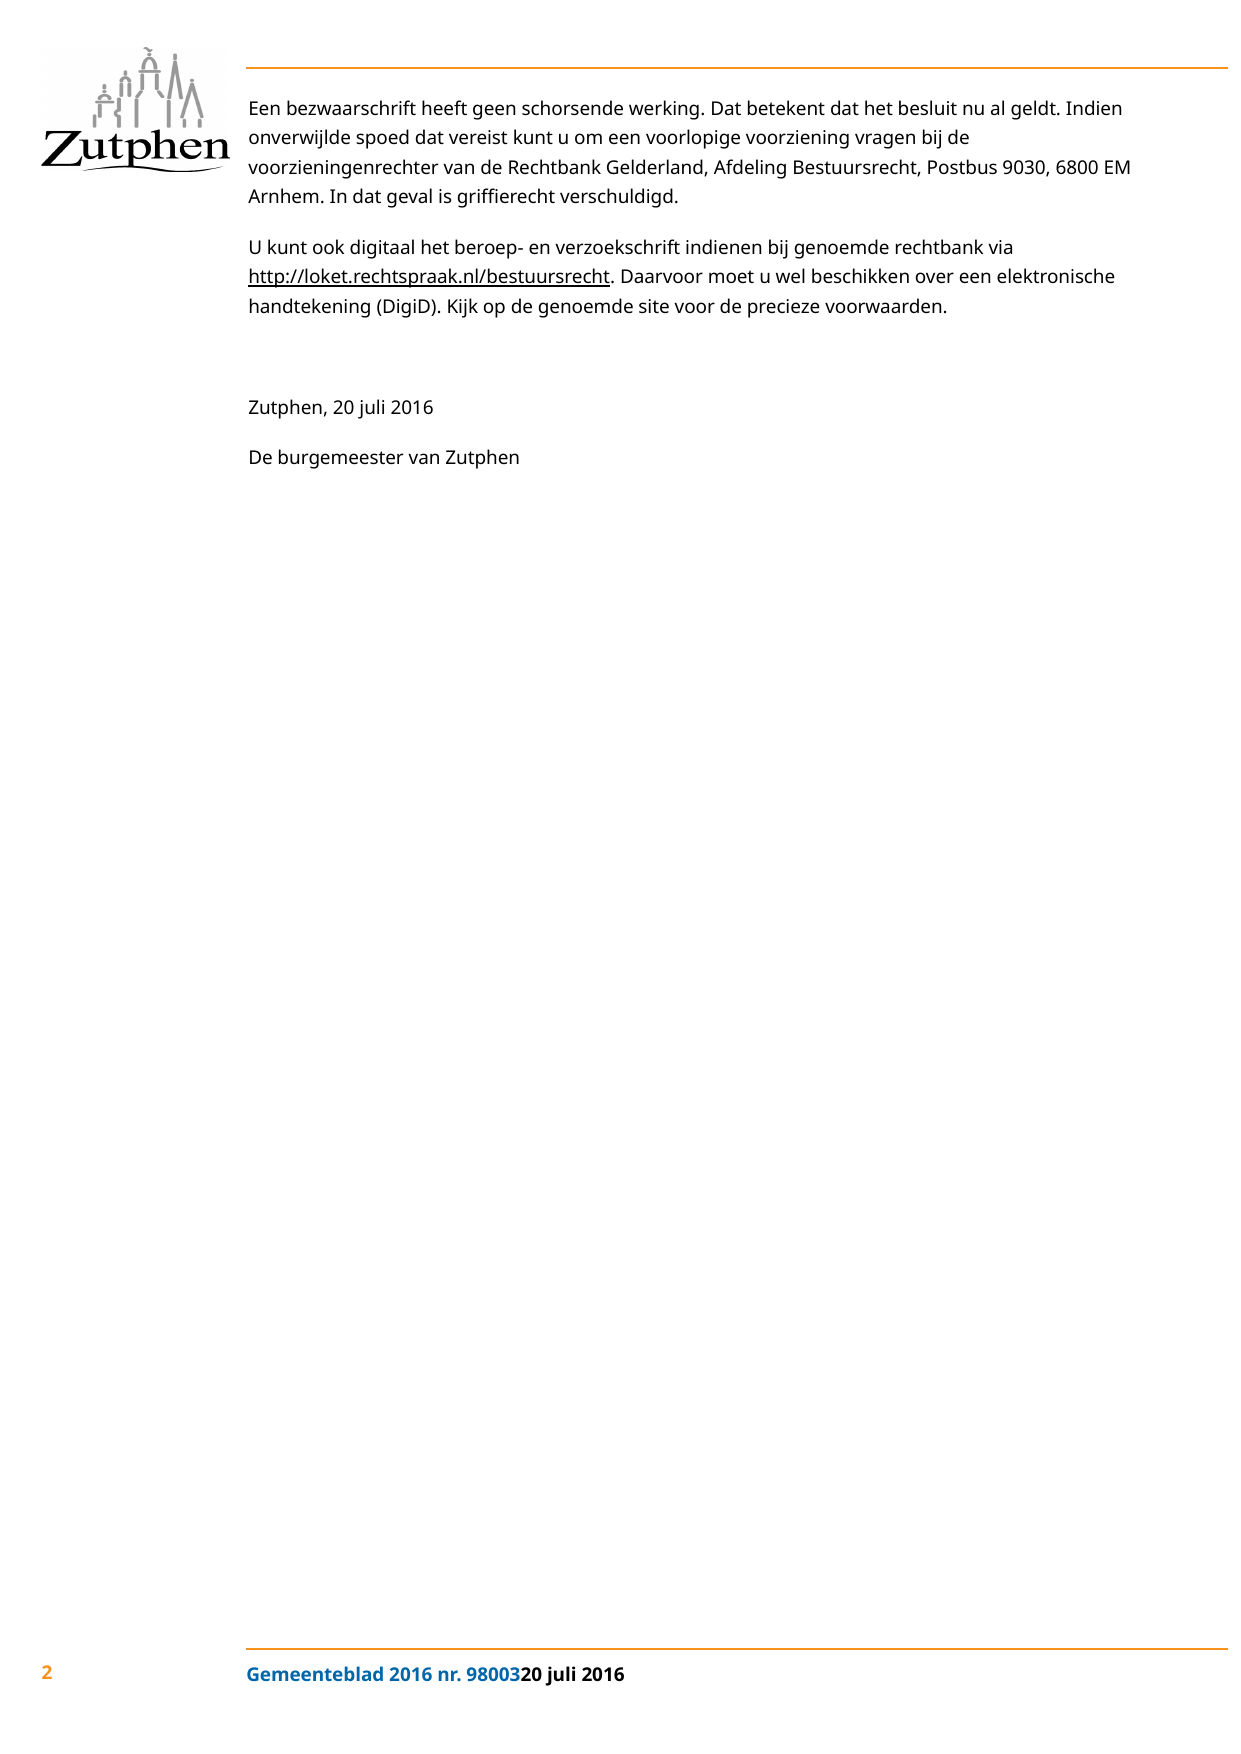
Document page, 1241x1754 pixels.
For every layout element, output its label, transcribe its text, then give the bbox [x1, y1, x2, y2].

picture [41, 47, 231, 172]
text U kunt ook digitaal het beroep- en verzoekschrift indienen bij genoemde rechtbank via http://loket.rechtspraak.nl/bestuursrecht. Daarvoor moet u wel beschikken over een elektronische handtekening (DigiD). Kijk op de genoemde site voor de precieze voorwaarden. [248, 234, 1152, 319]
text Zutphen, 20 juli 2016 [248, 394, 1152, 420]
text De burgemeester van Zutphen [248, 444, 1152, 470]
text Een bezwaarschrift heeft geen schorsende werking. Dat betekent dat het besluit nu al geldt. Indien onverwijlde spoed dat vereist kunt u om een voorlopige voorziening vragen bij de voorzieningenrechter van de Rechtbank Gelderland, Afdeling Bestuursrecht, Postbus 9030, 6800 EM Arnhem. In dat geval is griffierecht verschuldigd. [248, 95, 1152, 209]
